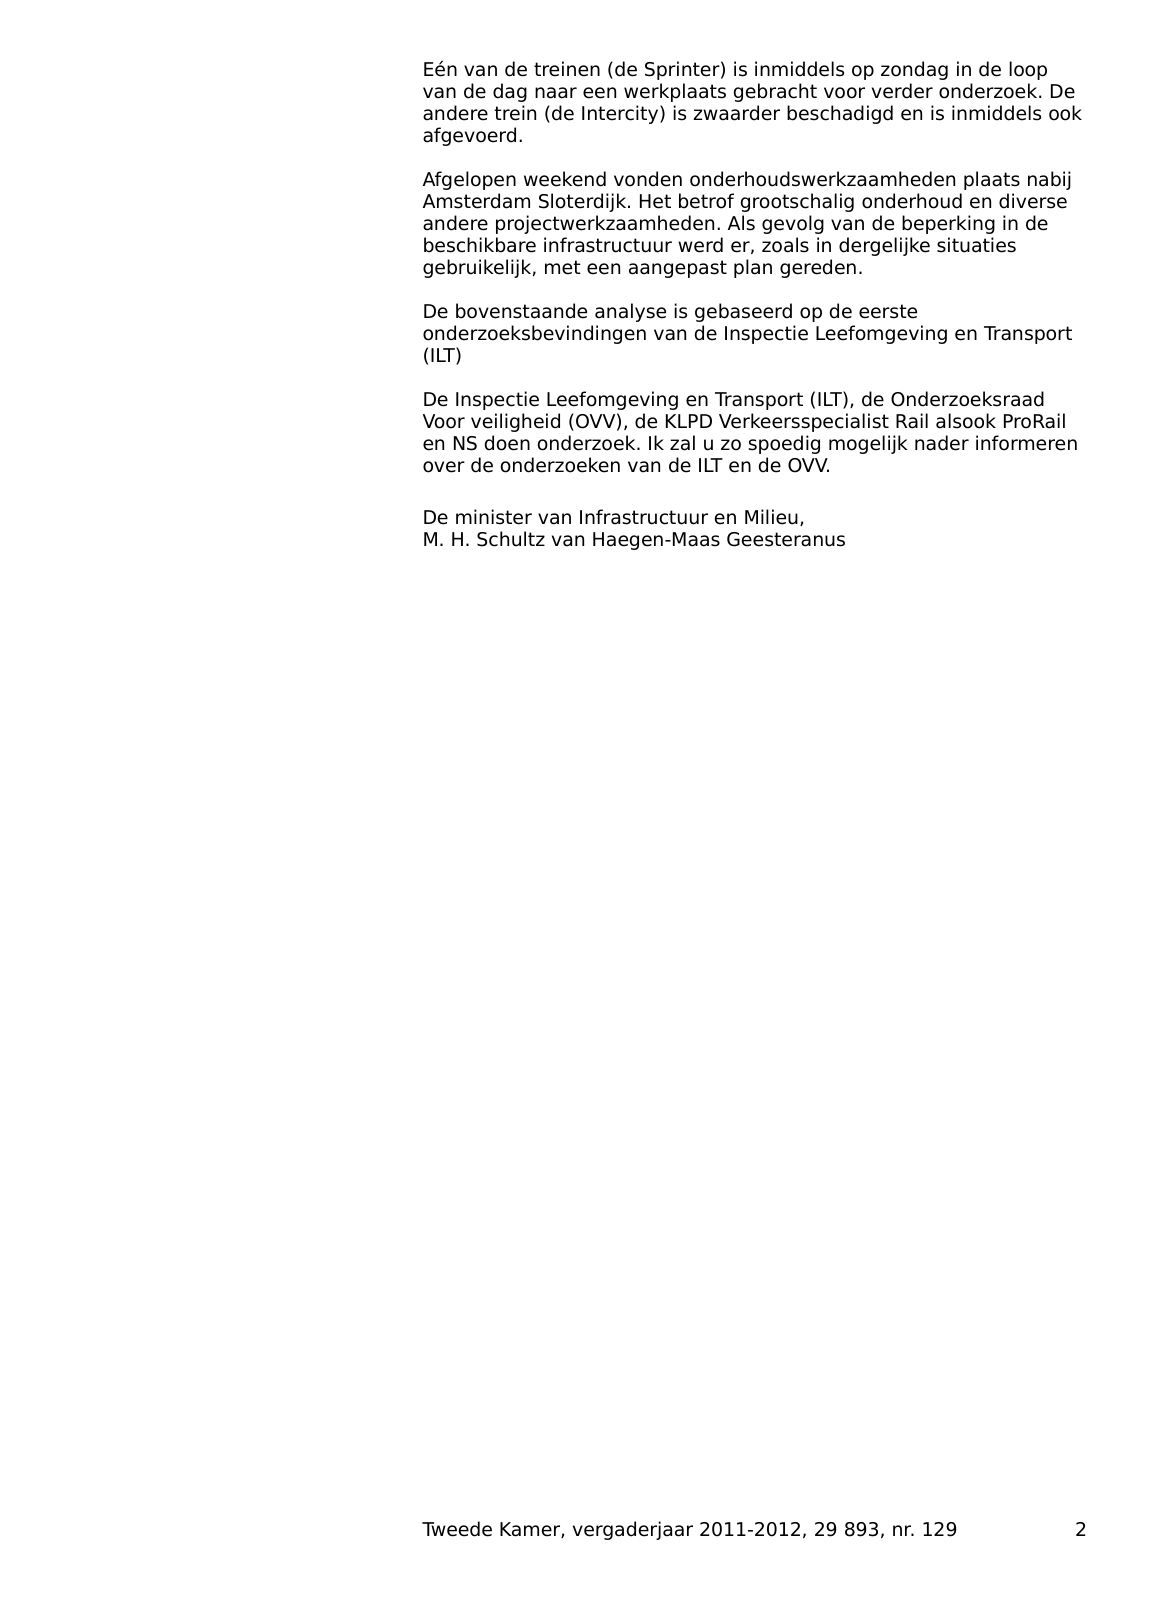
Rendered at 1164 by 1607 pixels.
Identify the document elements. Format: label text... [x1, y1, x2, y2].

text Afgelopen weekend vonden onderhoudswerkzaamheden plaats nabij Amsterdam Sloterdijk. Het betrof grootschalig onderhoud en diverse andere projectwerkzaamheden. Als gevolg van de beperking in de beschikbare infrastructuur werd er, zoals in dergelijke situaties gebruikelijk, met een aangepast plan gereden. [422, 169, 1087, 279]
text De minister van Infrastructuur en Milieu, M. H. Schultz van Haegen-Maas Geesteranus [422, 507, 1087, 551]
text De Inspectie Leefomgeving en Transport (ILT), de Onderzoeksraad Voor veiligheid (OVV), de KLPD Verkeersspecialist Rail alsook ProRail en NS doen onderzoek. Ik zal u zo spoedig mogelijk nader informeren over de onderzoeken van de ILT en de OVV. [422, 389, 1087, 477]
text Eén van de treinen (de Sprinter) is inmiddels op zondag in de loop van de dag naar een werkplaats gebracht voor verder onderzoek. De andere trein (de Intercity) is zwaarder beschadigd en is inmiddels ook afgevoerd. [422, 59, 1087, 147]
text De bovenstaande analyse is gebaseerd op de eerste onderzoeksbevindingen van de Inspectie Leefomgeving en Transport (ILT) [422, 301, 1087, 367]
